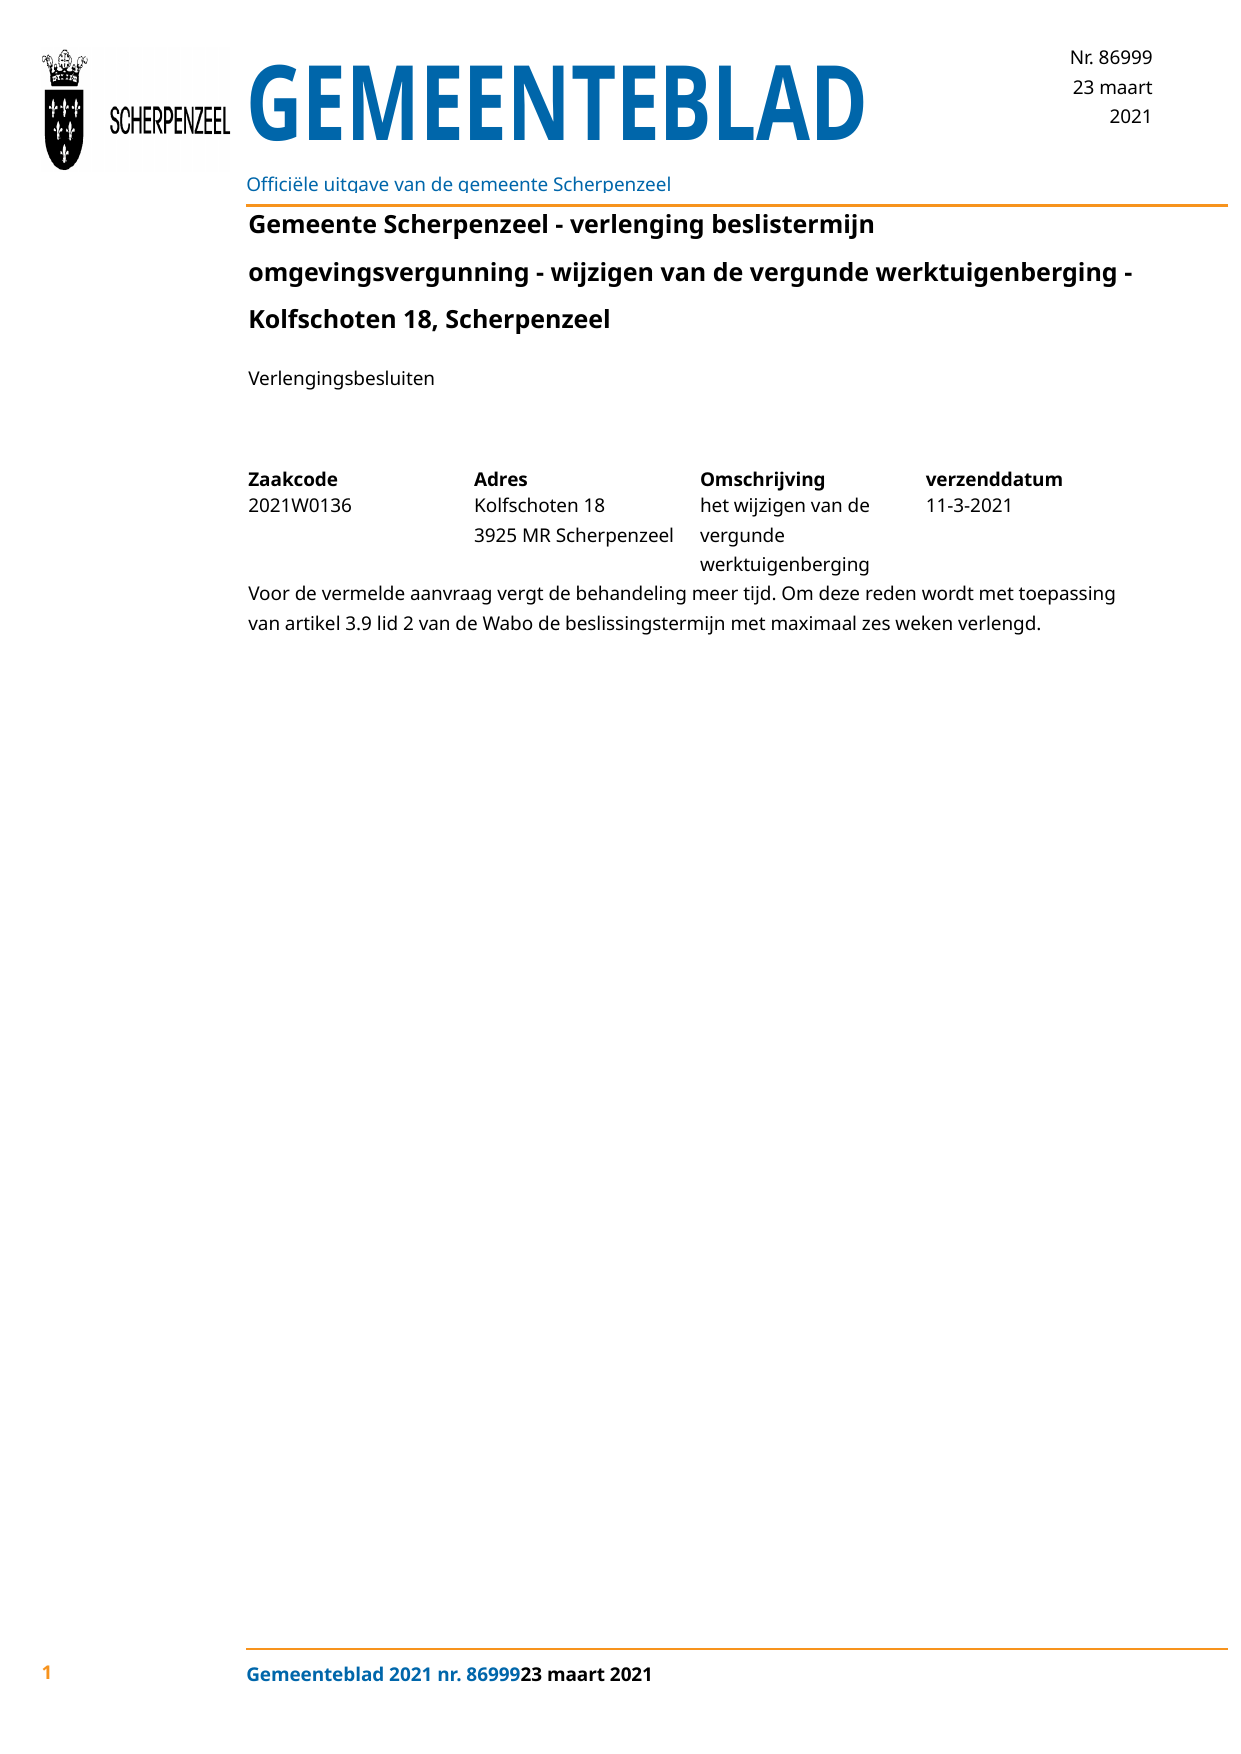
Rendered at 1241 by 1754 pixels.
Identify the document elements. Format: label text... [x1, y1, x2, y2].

text Verlengingsbesluiten [248, 366, 1152, 391]
table_cell Kolfschoten 18 3925 MR Scherpenzeel [474, 492, 700, 577]
text Voor de vermelde aanvraag vergt de behandeling meer tijd. Om deze reden wordt met toepassing van artikel 3.9 lid 2 van de Wabo de beslissingstermijn met maximaal zes weken verlengd. [248, 580, 1152, 636]
table_cell 2021W0136 [248, 492, 474, 577]
table_header Omschrijving [700, 466, 926, 492]
table_cell 11-3-2021 [926, 492, 1152, 577]
table_header Zaakcode [248, 466, 474, 492]
table_header Adres [474, 466, 700, 492]
table_header verzenddatum [926, 466, 1152, 492]
table_cell het wijzigen van de vergunde werktuigenberging [700, 492, 926, 577]
picture [41, 47, 231, 172]
text Gemeente Scherpenzeel - verlenging beslistermijn omgevingsvergunning - wijzigen van de vergunde werktuigenberging - Kolfschoten 18, Scherpenzeel [248, 207, 1152, 336]
